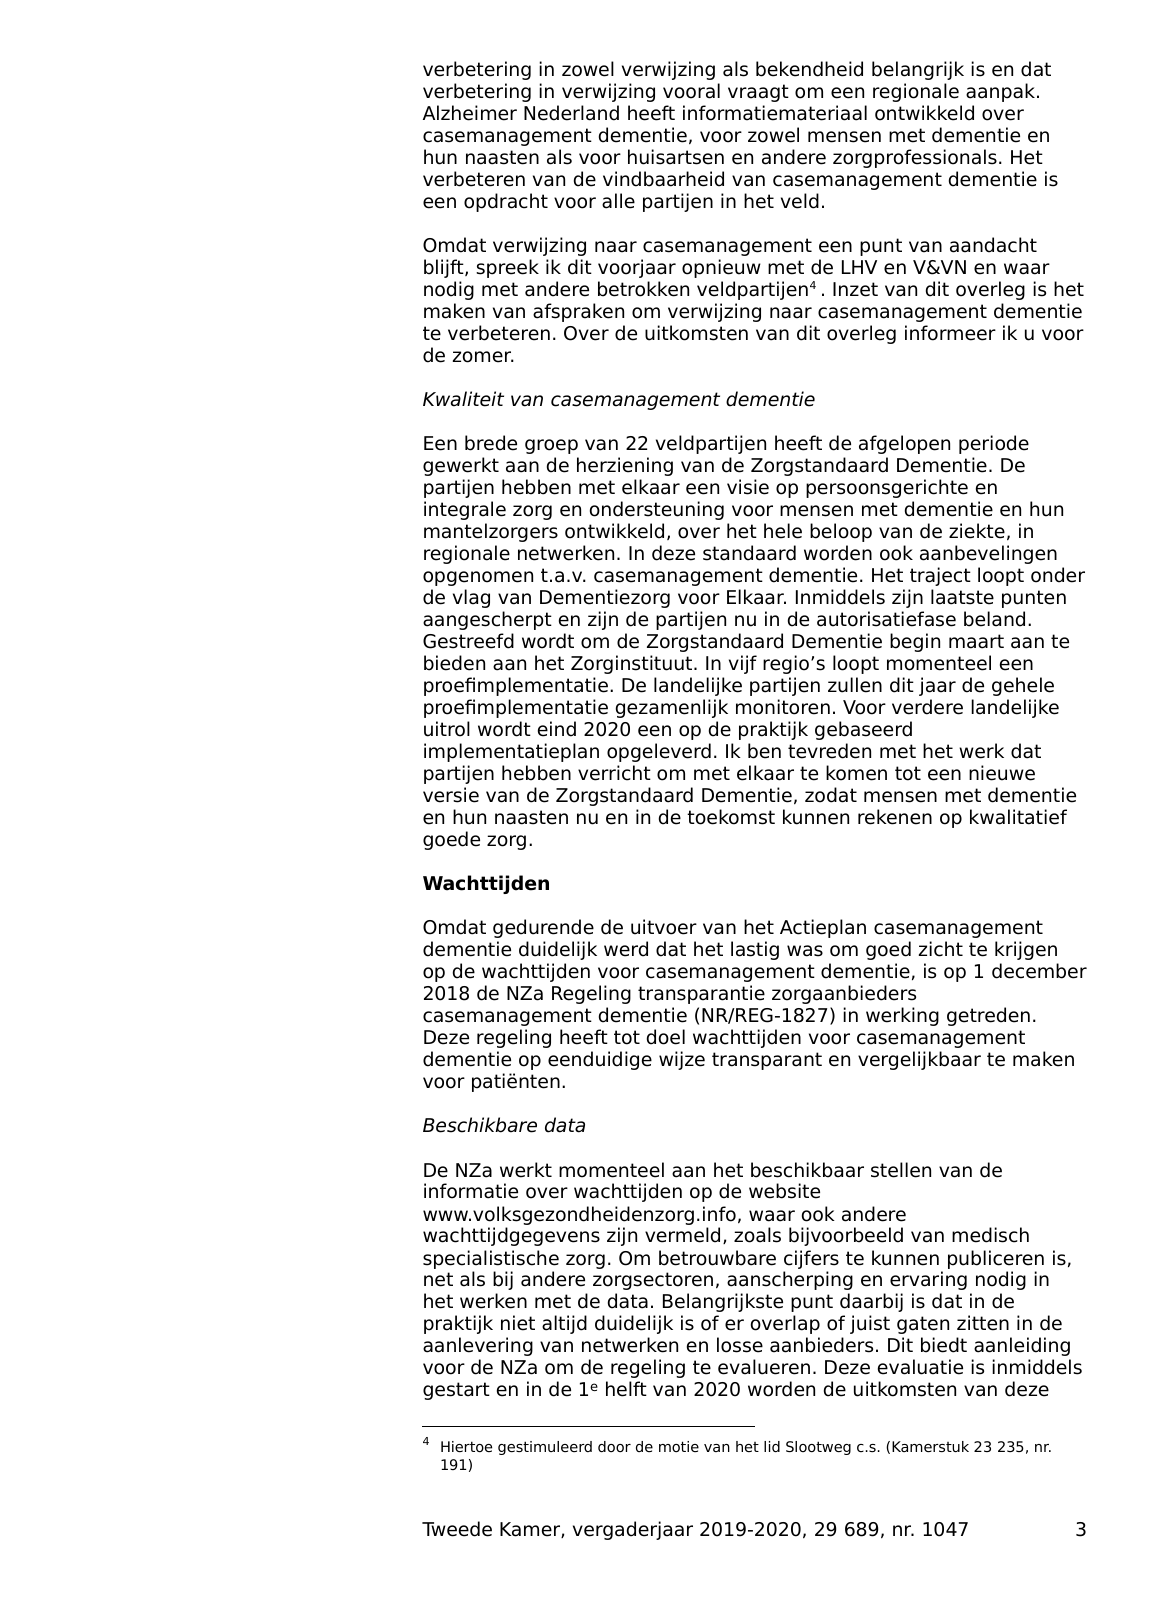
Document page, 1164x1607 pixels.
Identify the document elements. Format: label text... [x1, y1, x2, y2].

text verbetering in zowel verwijzing als bekendheid belangrijk is en dat verbetering in verwijzing vooral vraagt om een regionale aanpak. Alzheimer Nederland heeft informatiemateriaal ontwikkeld over casemanagement dementie, voor zowel mensen met dementie en hun naasten als voor huisartsen en andere zorgprofessionals. Het verbeteren van de vindbaarheid van casemanagement dementie is een opdracht voor alle partijen in het veld. [422, 59, 1087, 213]
subtitle Beschikbare data [422, 1115, 1087, 1137]
text Omdat gedurende de uitvoer van het Actieplan casemanagement dementie duidelijk werd dat het lastig was om goed zicht te krijgen op de wachttijden voor casemanagement dementie, is op 1 december 2018 de NZa Regeling transparantie zorgaanbieders casemanagement dementie (NR/REG-1827) in werking getreden. Deze regeling heeft tot doel wachttijden voor casemanagement dementie op eenduidige wijze transparant en vergelijkbaar te maken voor patiënten. [422, 917, 1087, 1093]
text Hiertoe gestimuleerd door de motie van het lid Slootweg c.s. (Kamerstuk 23 235, nr. 191) [422, 1435, 1087, 1474]
subtitle Wachttijden [422, 873, 1087, 895]
subtitle Kwaliteit van casemanagement dementie [422, 389, 1087, 411]
text De NZa werkt momenteel aan het beschikbaar stellen van de informatie over wachttijden op de website www.volksgezondheidenzorg.info, waar ook andere wachttijdgegevens zijn vermeld, zoals bijvoorbeeld van medisch specialistische zorg. Om betrouwbare cijfers te kunnen publiceren is, net als bij andere zorgsectoren, aanscherping en ervaring nodig in het werken met de data. Belangrijkste punt daarbij is dat in de praktijk niet altijd duidelijk is of er overlap of juist gaten zitten in de aanlevering van netwerken en losse aanbieders. Dit biedt aanleiding voor de NZa om de regeling te evalueren. Deze evaluatie is inmiddels gestart en in de 1e helft van 2020 worden de uitkomsten van deze [422, 1159, 1087, 1401]
text Een brede groep van 22 veldpartijen heeft de afgelopen periode gewerkt aan de herziening van de Zorgstandaard Dementie. De partijen hebben met elkaar een visie op persoonsgerichte en integrale zorg en ondersteuning voor mensen met dementie en hun mantelzorgers ontwikkeld, over het hele beloop van de ziekte, in regionale netwerken. In deze standaard worden ook aanbevelingen opgenomen t.a.v. casemanagement dementie. Het traject loopt onder de vlag van Dementiezorg voor Elkaar. Inmiddels zijn laatste punten aangescherpt en zijn de partijen nu in de autorisatiefase beland. Gestreefd wordt om de Zorgstandaard Dementie begin maart aan te bieden aan het Zorginstituut. In vijf regio’s loopt momenteel een proefimplementatie. De landelijke partijen zullen dit jaar de gehele proefimplementatie gezamenlijk monitoren. Voor verdere landelijke uitrol wordt eind 2020 een op de praktijk gebaseerd implementatieplan opgeleverd. Ik ben tevreden met het werk dat partijen hebben verricht om met elkaar te komen tot een nieuwe versie van de Zorgstandaard Dementie, zodat mensen met dementie en hun naasten nu en in de toekomst kunnen rekenen op kwalitatief goede zorg. [422, 433, 1087, 851]
text Omdat verwijzing naar casemanagement een punt van aandacht blijft, spreek ik dit voorjaar opnieuw met de LHV en V&VN en waar nodig met andere betrokken veldpartijen. Inzet van dit overleg is het maken van afspraken om verwijzing naar casemanagement dementie te verbeteren. Over de uitkomsten van dit overleg informeer ik u voor de zomer. [422, 235, 1087, 367]
